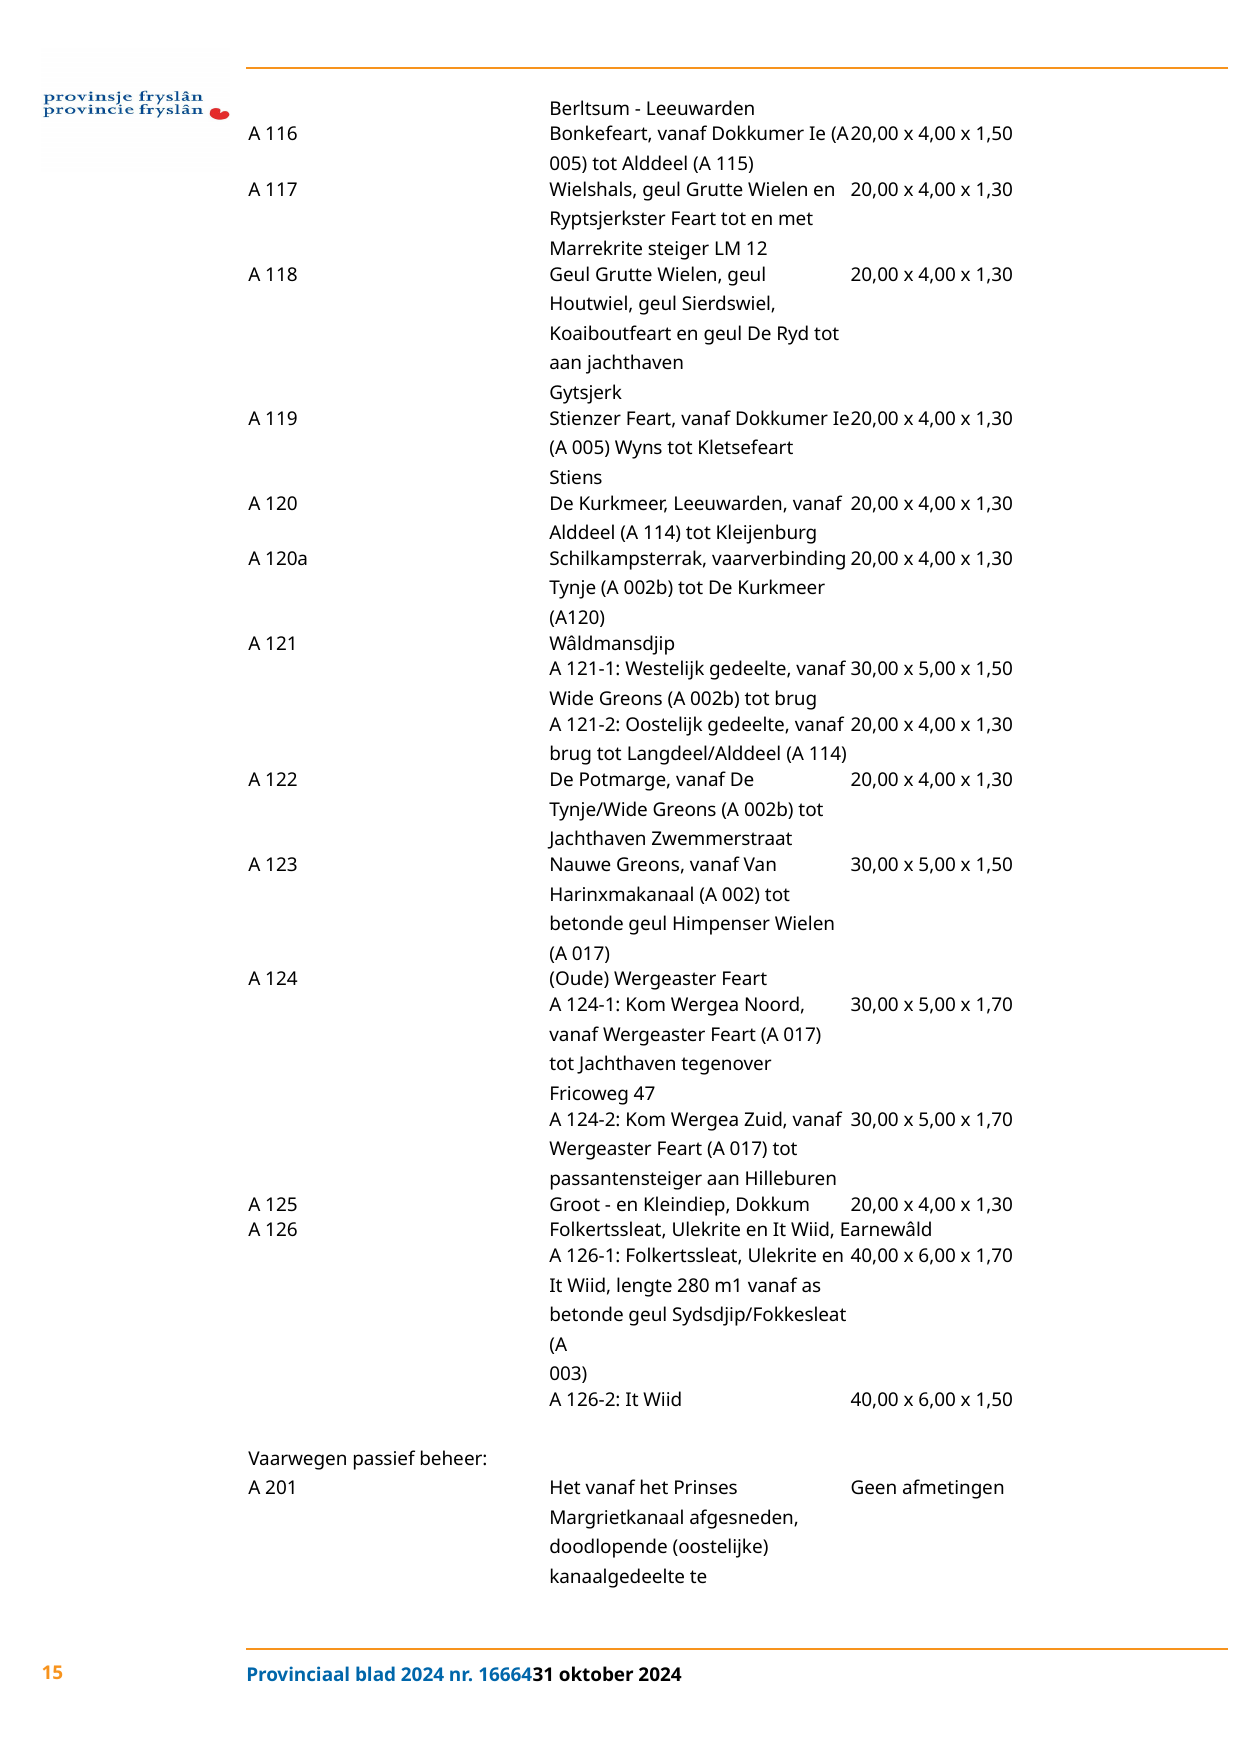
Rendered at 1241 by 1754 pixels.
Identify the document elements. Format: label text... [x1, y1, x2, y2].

table_cell Geul Grutte Wielen, geul Houtwiel, geul Sierdswiel, Koaiboutfeart en geul De Ryd tot aan jachthaven Gytsjerk [549, 261, 850, 405]
text Vaarwegen passief beheer: [248, 1445, 1152, 1471]
table_cell A 124 [248, 966, 549, 1191]
table_cell 40,00 x 6,00 x 1,50 [850, 1386, 1152, 1412]
table_header Geen afmetingen [850, 1475, 1152, 1589]
table_cell [850, 95, 1152, 121]
table_cell A 126-2: It Wiid [549, 1386, 850, 1412]
table_cell A 121-2: Oostelijk gedeelte, vanaf brug tot Langdeel/Alddeel (A 114) [549, 711, 850, 766]
table_cell 30,00 x 5,00 x 1,50 [850, 656, 1152, 711]
table_cell 20,00 x 4,00 x 1,50 [850, 121, 1152, 176]
table_cell Schilkampsterrak, vaarverbinding Tynje (A 002b) tot De Kurkmeer (A120) [549, 545, 850, 630]
table_cell A 118 [248, 261, 549, 405]
table_cell 20,00 x 4,00 x 1,30 [850, 490, 1152, 545]
table_cell [850, 966, 1152, 991]
table_cell 20,00 x 4,00 x 1,30 [850, 545, 1152, 630]
table_cell Folkertssleat, Ulekrite en It Wiid, Earnewâld [549, 1216, 1152, 1242]
table_cell 30,00 x 5,00 x 1,50 [850, 851, 1152, 966]
table_cell Wielshals, geul Grutte Wielen en Ryptsjerkster Feart tot en met Marrekrite steiger LM 12 [549, 176, 850, 261]
table_cell A 123 [248, 851, 549, 966]
table_cell 20,00 x 4,00 x 1,30 [850, 766, 1152, 851]
table_cell A 117 [248, 176, 549, 261]
table_cell 20,00 x 4,00 x 1,30 [850, 1191, 1152, 1216]
table_cell 30,00 x 5,00 x 1,70 [850, 1106, 1152, 1191]
table_cell A 126-1: Folkertssleat, Ulekrite en It Wiid, lengte 280 m1 vanaf as betonde geul Sydsdjip/Fokkesleat (A 003) [549, 1242, 850, 1386]
table_cell A 122 [248, 766, 549, 851]
table_cell A 124-2: Kom Wergea Zuid, vanaf Wergeaster Feart (A 017) tot passantensteiger aan Hilleburen [549, 1106, 850, 1191]
table_cell Wâldmansdjip [549, 630, 1152, 656]
table_cell A 120a [248, 545, 549, 630]
table_cell A 124-1: Kom Wergea Noord, vanaf Wergeaster Feart (A 017) tot Jachthaven tegenover Fricoweg 47 [549, 991, 850, 1106]
table_cell A 121 [248, 630, 549, 766]
table_cell Stienzer Feart, vanaf Dokkumer Ie (A 005) Wyns tot Kletsefeart Stiens [549, 405, 850, 490]
table_cell De Kurkmeer, Leeuwarden, vanaf Alddeel (A 114) tot Kleijenburg [549, 490, 850, 545]
table_cell A 125 [248, 1191, 549, 1216]
table_cell 30,00 x 5,00 x 1,70 [850, 991, 1152, 1106]
table_cell 20,00 x 4,00 x 1,30 [850, 711, 1152, 766]
table_cell A 126 [248, 1216, 549, 1412]
table_cell Nauwe Greons, vanaf Van Harinxmakanaal (A 002) tot betonde geul Himpenser Wielen (A 017) [549, 851, 850, 966]
table_cell 20,00 x 4,00 x 1,30 [850, 176, 1152, 261]
table_cell A 121-1: Westelijk gedeelte, vanaf Wide Greons (A 002b) tot brug [549, 656, 850, 711]
table_cell (Oude) Wergeaster Feart [549, 966, 850, 991]
table_cell Berltsum - Leeuwarden [549, 95, 850, 121]
table_cell [248, 95, 549, 121]
table_header Het vanaf het Prinses Margrietkanaal afgesneden, doodlopende (oostelijke) kanaalgedeelte te [549, 1475, 850, 1589]
table_cell Bonkefeart, vanaf Dokkumer Ie (A 005) tot Alddeel (A 115) [549, 121, 850, 176]
table_cell A 116 [248, 121, 549, 176]
table_cell 40,00 x 6,00 x 1,70 [850, 1242, 1152, 1386]
table_cell De Potmarge, vanaf De Tynje/Wide Greons (A 002b) tot Jachthaven Zwemmerstraat [549, 766, 850, 851]
table_cell A 119 [248, 405, 549, 490]
table_cell Groot - en Kleindiep, Dokkum [549, 1191, 850, 1216]
table_header A 201 [248, 1475, 549, 1589]
table_cell A 120 [248, 490, 549, 545]
picture [41, 47, 231, 172]
table_cell 20,00 x 4,00 x 1,30 [850, 261, 1152, 405]
table_cell 20,00 x 4,00 x 1,30 [850, 405, 1152, 490]
